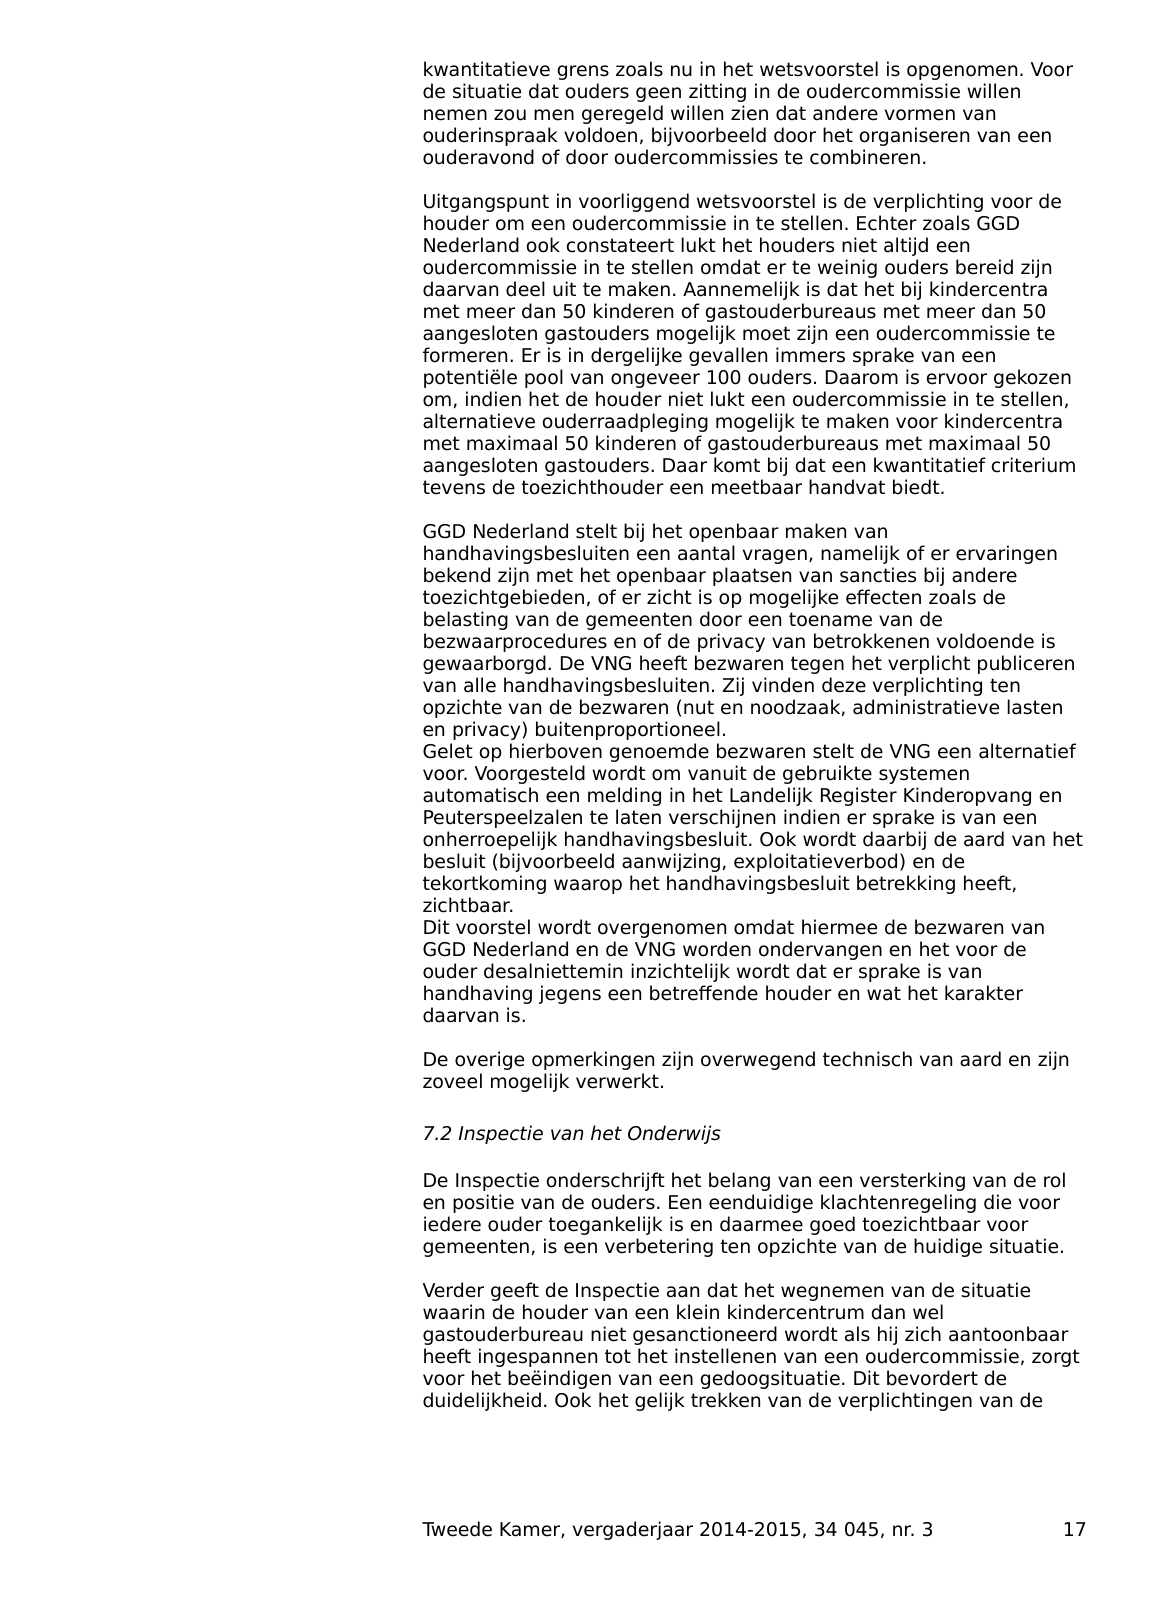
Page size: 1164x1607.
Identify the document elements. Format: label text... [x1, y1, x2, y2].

subtitle 7.2 Inspectie van het Onderwijs [422, 1123, 1087, 1145]
text Gelet op hierboven genoemde bezwaren stelt de VNG een alternatief voor. Voorgesteld wordt om vanuit de gebruikte systemen automatisch een melding in het Landelijk Register Kinderopvang en Peuterspeelzalen te laten verschijnen indien er sprake is van een onherroepelijk handhavingsbesluit. Ook wordt daarbij de aard van het besluit (bijvoorbeeld aanwijzing, exploitatieverbod) en de tekortkoming waarop het handhavingsbesluit betrekking heeft, zichtbaar. [422, 741, 1087, 917]
text Uitgangspunt in voorliggend wetsvoorstel is de verplichting voor de houder om een oudercommissie in te stellen. Echter zoals GGD Nederland ook constateert lukt het houders niet altijd een oudercommissie in te stellen omdat er te weinig ouders bereid zijn daarvan deel uit te maken. Aannemelijk is dat het bij kindercentra met meer dan 50 kinderen of gastouderbureaus met meer dan 50 aangesloten gastouders mogelijk moet zijn een oudercommissie te formeren. Er is in dergelijke gevallen immers sprake van een potentiële pool van ongeveer 100 ouders. Daarom is ervoor gekozen om, indien het de houder niet lukt een oudercommissie in te stellen, alternatieve ouderraadpleging mogelijk te maken voor kindercentra met maximaal 50 kinderen of gastouderbureaus met maximaal 50 aangesloten gastouders. Daar komt bij dat een kwantitatief criterium tevens de toezichthouder een meetbaar handvat biedt. [422, 191, 1087, 499]
text GGD Nederland stelt bij het openbaar maken van handhavingsbesluiten een aantal vragen, namelijk of er ervaringen bekend zijn met het openbaar plaatsen van sancties bij andere toezichtgebieden, of er zicht is op mogelijke effecten zoals de belasting van de gemeenten door een toename van de bezwaarprocedures en of de privacy van betrokkenen voldoende is gewaarborgd. De VNG heeft bezwaren tegen het verplicht publiceren van alle handhavingsbesluiten. Zij vinden deze verplichting ten opzichte van de bezwaren (nut en noodzaak, administratieve lasten en privacy) buitenproportioneel. [422, 521, 1087, 741]
text De overige opmerkingen zijn overwegend technisch van aard en zijn zoveel mogelijk verwerkt. [422, 1049, 1087, 1093]
text kwantitatieve grens zoals nu in het wetsvoorstel is opgenomen. Voor de situatie dat ouders geen zitting in de oudercommissie willen nemen zou men geregeld willen zien dat andere vormen van ouderinspraak voldoen, bijvoorbeeld door het organiseren van een ouderavond of door oudercommissies te combineren. [422, 59, 1087, 169]
text Dit voorstel wordt overgenomen omdat hiermee de bezwaren van GGD Nederland en de VNG worden ondervangen en het voor de ouder desalniettemin inzichtelijk wordt dat er sprake is van handhaving jegens een betreffende houder en wat het karakter daarvan is. [422, 917, 1087, 1027]
text Verder geeft de Inspectie aan dat het wegnemen van de situatie waarin de houder van een klein kindercentrum dan wel gastouderbureau niet gesanctioneerd wordt als hij zich aantoonbaar heeft ingespannen tot het instellenen van een oudercommissie, zorgt voor het beëindigen van een gedoogsituatie. Dit bevordert de duidelijkheid. Ook het gelijk trekken van de verplichtingen van de [422, 1280, 1087, 1412]
text De Inspectie onderschrijft het belang van een versterking van de rol en positie van de ouders. Een eenduidige klachtenregeling die voor iedere ouder toegankelijk is en daarmee goed toezichtbaar voor gemeenten, is een verbetering ten opzichte van de huidige situatie. [422, 1170, 1087, 1258]
